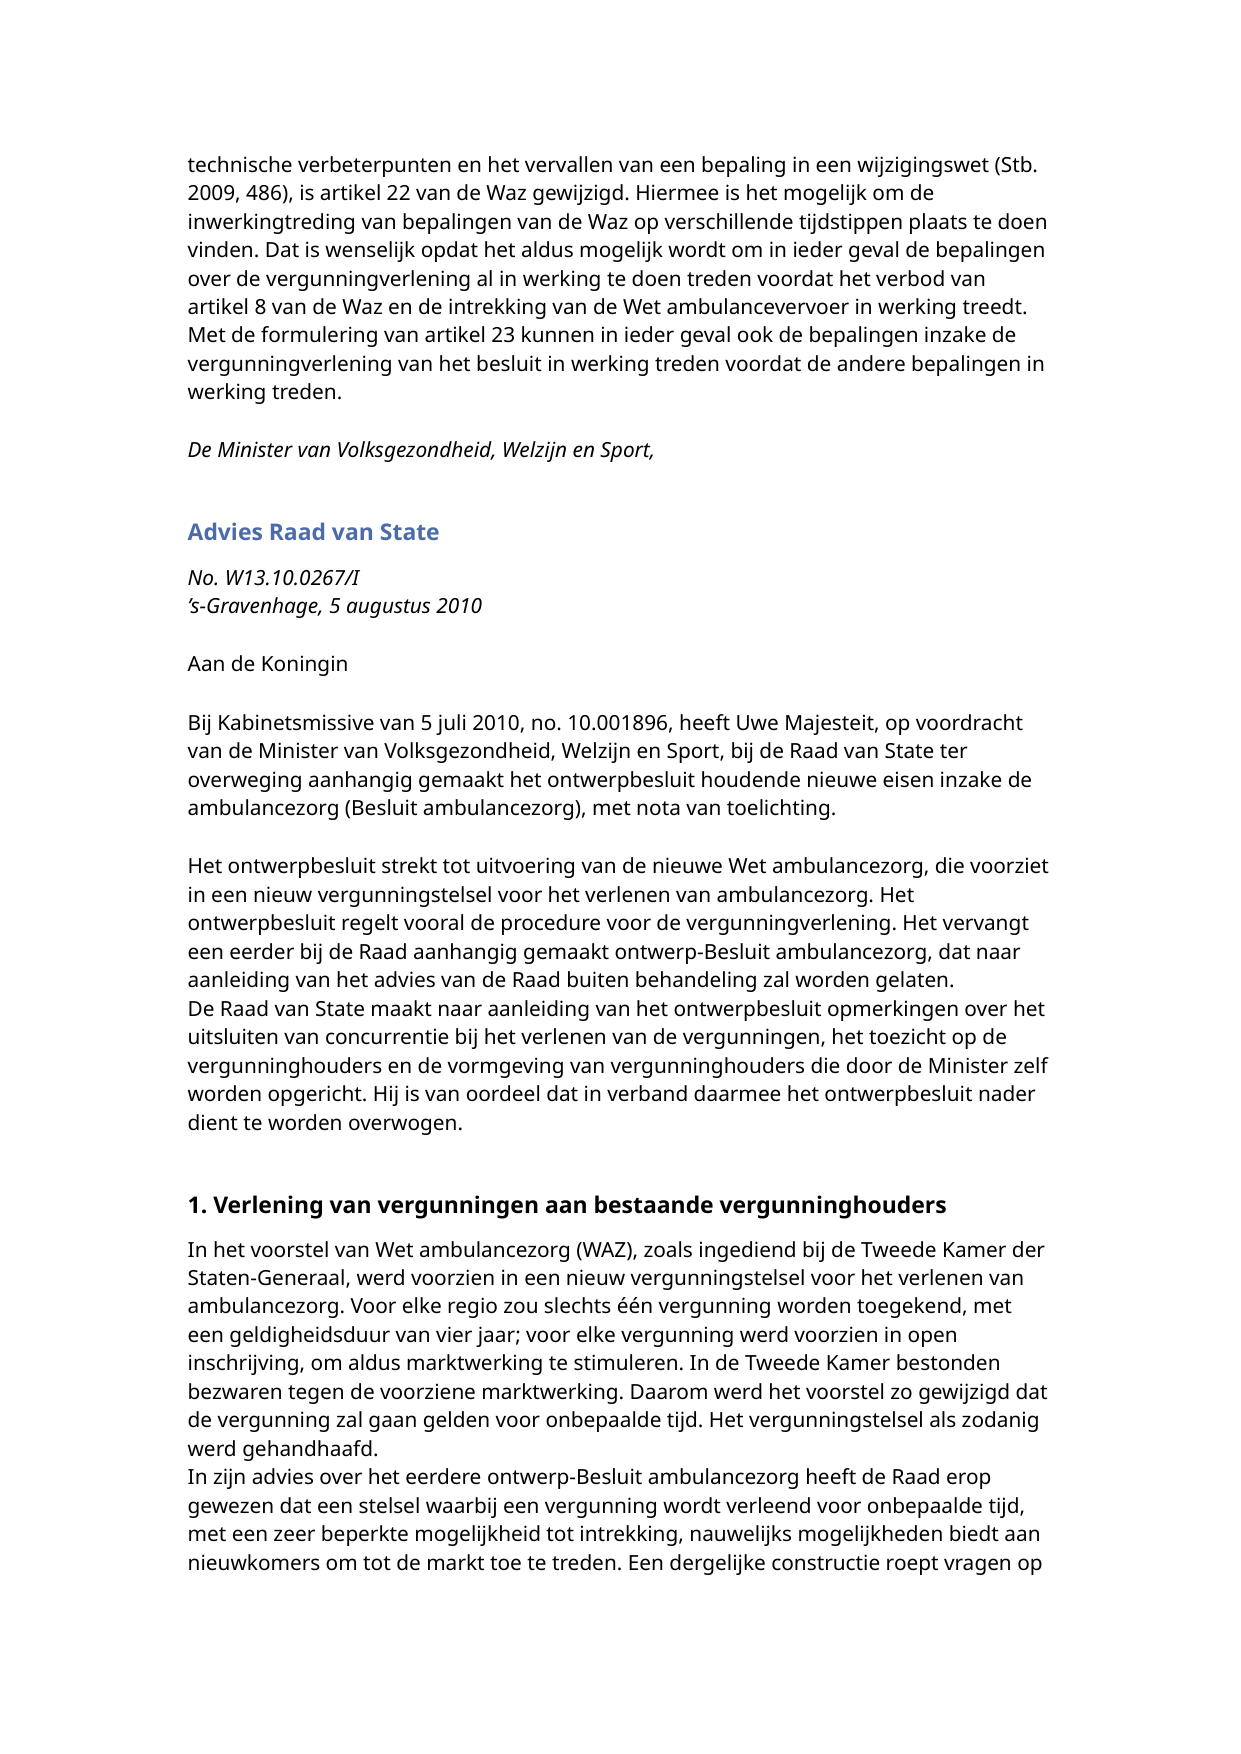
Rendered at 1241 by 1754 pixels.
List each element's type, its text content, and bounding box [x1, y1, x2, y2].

text Aan de Koningin [187, 649, 1053, 678]
text In zijn advies over het eerdere ontwerp-Besluit ambulancezorg heeft de Raad erop gewezen dat een stelsel waarbij een vergunning wordt verleend voor onbepaalde tijd, met een zeer beperkte mogelijkheid tot intrekking, nauwelijks mogelijkheden biedt aan nieuwkomers om tot de markt toe te treden. Een dergelijke constructie roept vragen op [187, 1462, 1053, 1576]
text In het voorstel van Wet ambulancezorg (WAZ), zoals ingediend bij de Tweede Kamer der Staten-Generaal, werd voorzien in een nieuw vergunningstelsel voor het verlenen van ambulancezorg. Voor elke regio zou slechts één vergunning worden toegekend, met een geldigheidsduur van vier jaar; voor elke vergunning werd voorzien in open inschrijving, om aldus marktwerking te stimuleren. In de Tweede Kamer bestonden bezwaren tegen de voorziene marktwerking. Daarom werd het voorstel zo gewijzigd dat de vergunning zal gaan gelden voor onbepaalde tijd. Het vergunningstelsel als zodanig werd gehandhaafd. [187, 1235, 1053, 1462]
text De Minister van Volksgezondheid, Welzijn en Sport, [187, 435, 1053, 464]
text De Raad van State maakt naar aanleiding van het ontwerpbesluit opmerkingen over het uitsluiten van concurrentie bij het verlenen van de vergunningen, het toezicht op de vergunninghouders en de vormgeving van vergunninghouders die door de Minister zelf worden opgericht. Hij is van oordeel dat in verband daarmee het ontwerpbesluit nader dient te worden overwogen. [187, 994, 1053, 1136]
text technische verbeterpunten en het vervallen van een bepaling in een wijzigingswet (Stb. 2009, 486), is artikel 22 van de Waz gewijzigd. Hiermee is het mogelijk om de inwerkingtreding van bepalingen van de Waz op verschillende tijdstippen plaats te doen vinden. Dat is wenselijk opdat het aldus mogelijk wordt om in ieder geval de bepalingen over de vergunningverlening al in werking te doen treden voordat het verbod van artikel 8 van de Waz en de intrekking van de Wet ambulancevervoer in werking treedt. Met de formulering van artikel 23 kunnen in ieder geval ook de bepalingen inzake de vergunningverlening van het besluit in werking treden voordat de andere bepalingen in werking treden. [187, 150, 1053, 406]
subtitle Advies Raad van State [187, 516, 1053, 548]
text Het ontwerpbesluit strekt tot uitvoering van de nieuwe Wet ambulancezorg, die voorziet in een nieuw vergunningstelsel voor het verlenen van ambulancezorg. Het ontwerpbesluit regelt vooral de procedure voor de vergunningverlening. Het vervangt een eerder bij de Raad aanhangig gemaakt ontwerp-Besluit ambulancezorg, dat naar aanleiding van het advies van de Raad buiten behandeling zal worden gelaten. [187, 852, 1053, 994]
text No. W13.10.0267/I [187, 563, 1053, 591]
text ’s-Gravenhage, 5 augustus 2010 [187, 591, 1053, 619]
subtitle 1. Verlening van vergunningen aan bestaande vergunninghouders [187, 1188, 1053, 1220]
text Bij Kabinetsmissive van 5 juli 2010, no. 10.001896, heeft Uwe Majesteit, op voordracht van de Minister van Volksgezondheid, Welzijn en Sport, bij de Raad van State ter overweging aanhangig gemaakt het ontwerpbesluit houdende nieuwe eisen inzake de ambulancezorg (Besluit ambulancezorg), met nota van toelichting. [187, 708, 1053, 822]
